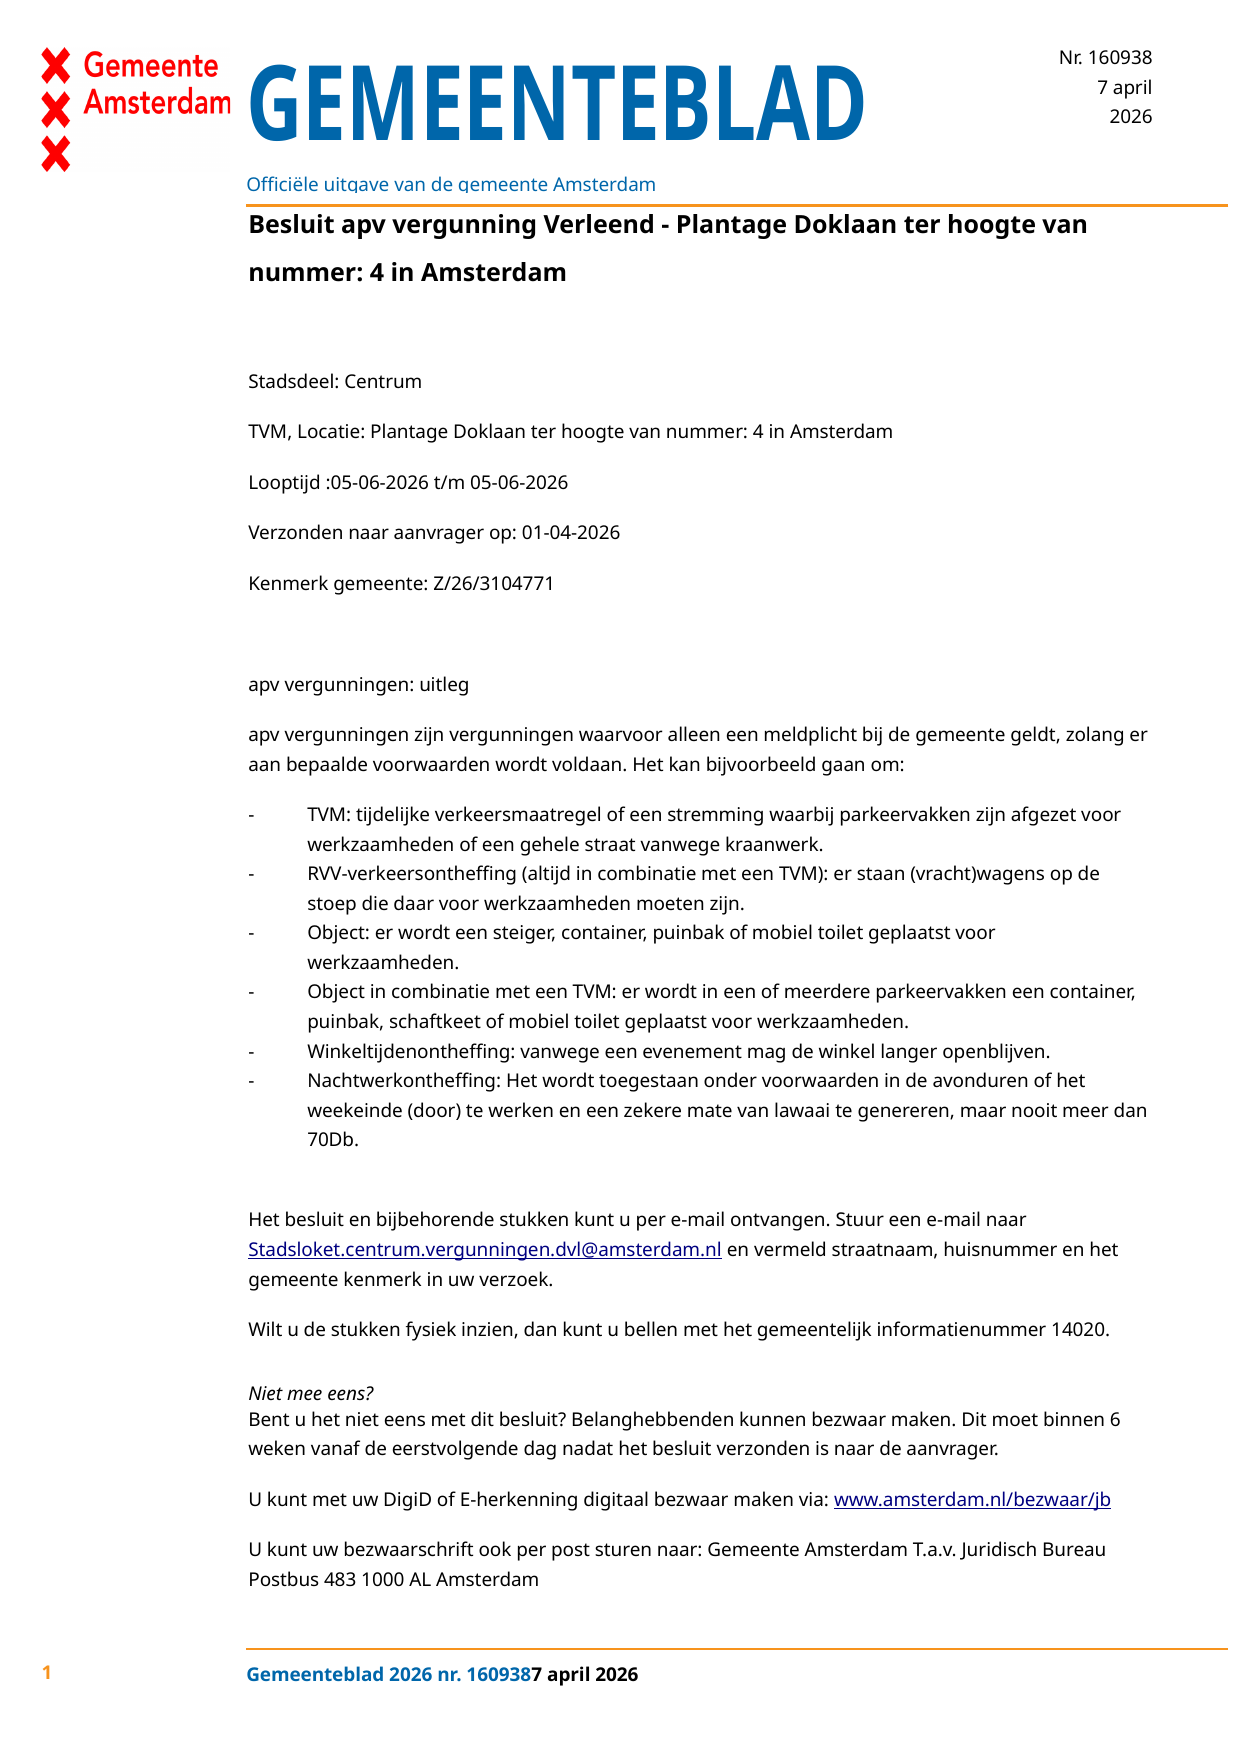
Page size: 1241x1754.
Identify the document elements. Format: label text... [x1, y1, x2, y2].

list Winkeltijdenontheffing: vanwege een evenement mag de winkel langer openblijven. [248, 1038, 1152, 1064]
text Looptijd :05-06-2026 t/m 05-06-2026 [248, 469, 1152, 495]
text TVM, Locatie: Plantage Doklaan ter hoogte van nummer: 4 in Amsterdam [248, 419, 1152, 444]
list Nachtwerkontheffing: Het wordt toegestaan onder voorwaarden in de avonduren of het weekeinde (door) te werken en een zekere mate van lawaai te genereren, maar nooit meer dan 70Db. [248, 1067, 1152, 1152]
text Het besluit en bijbehorende stukken kunt u per e-mail ontvangen. Stuur een e-mail naar Stadsloket.centrum.vergunningen.dvl@amsterdam.nl en vermeld straatnaam, huisnummer en het gemeente kenmerk in uw verzoek. [248, 1207, 1152, 1292]
picture [41, 47, 231, 172]
text U kunt uw bezwaarschrift ook per post sturen naar: Gemeente Amsterdam T.a.v. Juridisch Bureau Postbus 483 1000 AL Amsterdam [248, 1536, 1152, 1592]
text Besluit apv vergunning Verleend - Plantage Doklaan ter hoogte van nummer: 4 in Amsterdam [248, 207, 1152, 288]
text apv vergunningen zijn vergunningen waarvoor alleen een meldplicht bij de gemeente geldt, zolang er aan bepaalde voorwaarden wordt voldaan. Het kan bijvoorbeeld gaan om: [248, 721, 1152, 777]
text Stadsdeel: Centrum [248, 368, 1152, 394]
text Niet mee eens? [248, 1380, 1152, 1406]
list RVV-verkeersontheffing (altijd in combinatie met een TVM): er staan (vracht)wagens op de stoep die daar voor werkzaamheden moeten zijn. [248, 860, 1152, 916]
list TVM: tijdelijke verkeersmaatregel of een stremming waarbij parkeervakken zijn afgezet voor werkzaamheden of een gehele straat vanwege kraanwerk. [248, 801, 1152, 857]
text Kenmerk gemeente: Z/26/3104771 [248, 570, 1152, 596]
text U kunt met uw DigiD of E-herkenning digitaal bezwaar maken via: www.amsterdam.nl/bezwaar/jb [248, 1486, 1152, 1512]
list Object in combinatie met een TVM: er wordt in een of meerdere parkeervakken een container, puinbak, schaftkeet of mobiel toilet geplaatst voor werkzaamheden. [248, 979, 1152, 1034]
text Bent u het niet eens met dit besluit? Belanghebbenden kunnen bezwaar maken. Dit moet binnen 6 weken vanaf de eerstvolgende dag nadat het besluit verzonden is naar de aanvrager. [248, 1406, 1152, 1461]
text Verzonden naar aanvrager op: 01-04-2026 [248, 519, 1152, 545]
list Object: er wordt een steiger, container, puinbak of mobiel toilet geplaatst voor werkzaamheden. [248, 919, 1152, 975]
text apv vergunningen: uitleg [248, 671, 1152, 697]
text Wilt u de stukken fysiek inzien, dan kunt u bellen met het gemeentelijk informatienummer 14020. [248, 1316, 1152, 1342]
